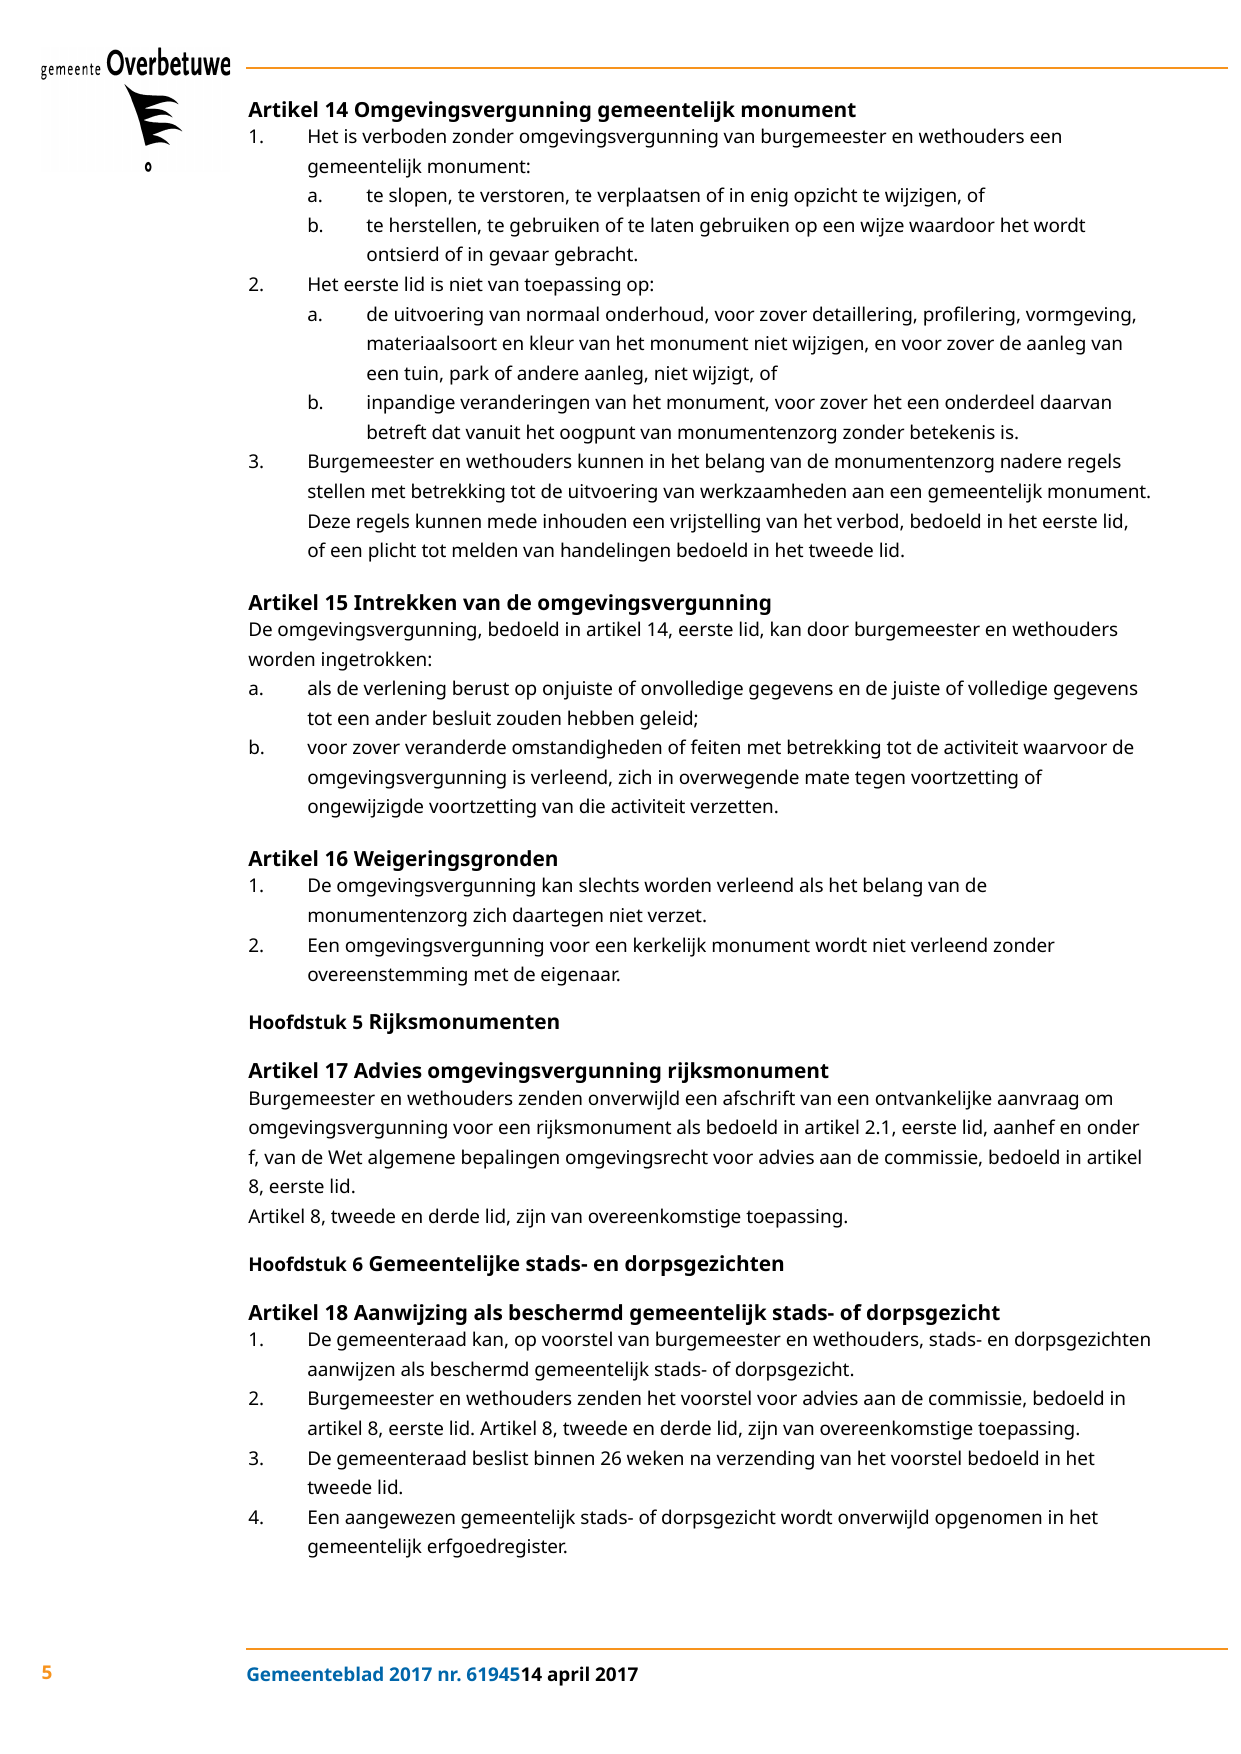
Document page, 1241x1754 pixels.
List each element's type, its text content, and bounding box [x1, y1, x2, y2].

list te slopen, te verstoren, te verplaatsen of in enig opzicht te wijzigen, of [307, 182, 1152, 208]
text Artikel 14 Omgevingsvergunning gemeentelijk monument [248, 95, 1152, 123]
list Het is verboden zonder omgevingsvergunning van burgemeester en wethouders een gemeentelijk monument: [248, 123, 1152, 178]
text De omgevingsvergunning, bedoeld in artikel 14, eerste lid, kan door burgemeester en wethouders worden ingetrokken: [248, 616, 1152, 672]
list De omgevingsvergunning kan slechts worden verleend als het belang van de monumentenzorg zich daartegen niet verzet. [248, 873, 1152, 928]
text Artikel 15 Intrekken van de omgevingsvergunning [248, 588, 1152, 616]
text Artikel 17 Advies omgevingsvergunning rijksmonument [248, 1056, 1152, 1085]
list De gemeenteraad beslist binnen 26 weken na verzending van het voorstel bedoeld in het tweede lid. [248, 1445, 1152, 1500]
picture [41, 47, 231, 172]
list Het eerste lid is niet van toepassing op: [248, 271, 1152, 297]
list voor zover veranderde omstandigheden of feiten met betrekking tot de activiteit waarvoor de omgevingsvergunning is verleend, zich in overwegende mate tegen voortzetting of ongewijzigde voortzetting van die activiteit verzetten. [248, 734, 1152, 819]
list inpandige veranderingen van het monument, voor zover het een onderdeel daarvan betreft dat vanuit het oogpunt van monumentenzorg zonder betekenis is. [307, 389, 1152, 445]
list De gemeenteraad kan, op voorstel van burgemeester en wethouders, stads- en dorpsgezichten aanwijzen als beschermd gemeentelijk stads- of dorpsgezicht. [248, 1326, 1152, 1382]
list als de verlening berust op onjuiste of onvolledige gegevens en de juiste of volledige gegevens tot een ander besluit zouden hebben geleid; [248, 675, 1152, 731]
text Hoofdstuk 6 Gemeentelijke stads- en dorpsgezichten [248, 1249, 1152, 1277]
text Artikel 16 Weigeringsgronden [248, 844, 1152, 873]
list Burgemeester en wethouders kunnen in het belang van de monumentenzorg nadere regels stellen met betrekking tot de uitvoering van werkzaamheden aan een gemeentelijk monument. Deze regels kunnen mede inhouden een vrijstelling van het verbod, bedoeld in het eerste lid, of een plicht tot melden van handelingen bedoeld in het tweede lid. [248, 449, 1152, 563]
list Een aangewezen gemeentelijk stads- of dorpsgezicht wordt onverwijld opgenomen in het gemeentelijk erfgoedregister. [248, 1504, 1152, 1559]
list te herstellen, te gebruiken of te laten gebruiken op een wijze waardoor het wordt ontsierd of in gevaar gebracht. [307, 212, 1152, 267]
list de uitvoering van normaal onderhoud, voor zover detaillering, profilering, vormgeving, materiaalsoort en kleur van het monument niet wijzigen, en voor zover de aanleg van een tuin, park of andere aanleg, niet wijzigt, of [307, 301, 1152, 386]
text Burgemeester en wethouders zenden onverwijld een afschrift van een ontvankelijke aanvraag om omgevingsvergunning voor een rijksmonument als bedoeld in artikel 2.1, eerste lid, aanhef en onder f, van de Wet algemene bepalingen omgevingsrecht voor advies aan de commissie, bedoeld in artikel 8, eerste lid. [248, 1085, 1152, 1199]
text Artikel 8, tweede en derde lid, zijn van overeenkomstige toepassing. [248, 1203, 1152, 1229]
list Een omgevingsvergunning voor een kerkelijk monument wordt niet verleend zonder overeenstemming met de eigenaar. [248, 932, 1152, 987]
list Burgemeester en wethouders zenden het voorstel voor advies aan de commissie, bedoeld in artikel 8, eerste lid. Artikel 8, tweede en derde lid, zijn van overeenkomstige toepassing. [248, 1386, 1152, 1441]
text Artikel 18 Aanwijzing als beschermd gemeentelijk stads- of dorpsgezicht [248, 1298, 1152, 1326]
text Hoofdstuk 5 Rijksmonumenten [248, 1007, 1152, 1035]
